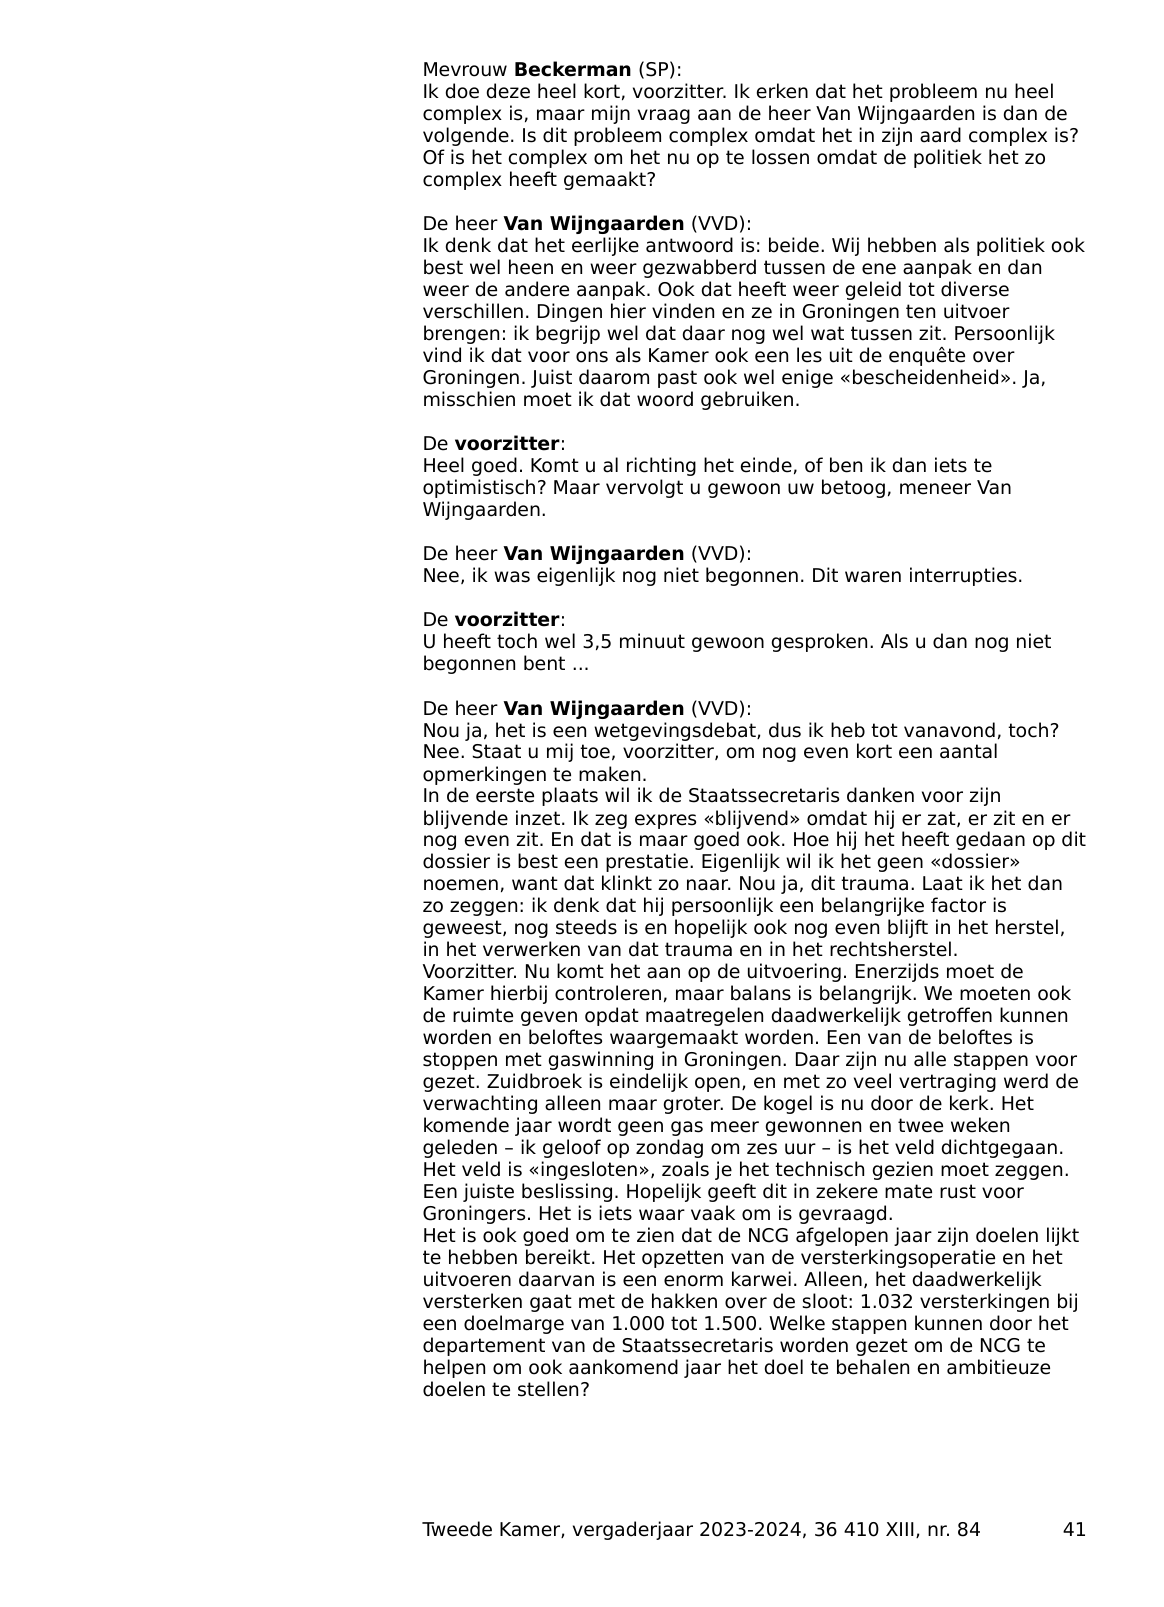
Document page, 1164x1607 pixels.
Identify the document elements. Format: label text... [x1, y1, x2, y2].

text De voorzitter: [422, 433, 1087, 455]
text De voorzitter: [422, 609, 1087, 631]
text U heeft toch wel 3,5 minuut gewoon gesproken. Als u dan nog niet begonnen bent ... [422, 631, 1087, 675]
text Mevrouw Beckerman (SP): [422, 59, 1087, 81]
text Ik denk dat het eerlijke antwoord is: beide. Wij hebben als politiek ook best wel heen en weer gezwabberd tussen de ene aanpak en dan weer de andere aanpak. Ook dat heeft weer geleid tot diverse verschillen. Dingen hier vinden en ze in Groningen ten uitvoer brengen: ik begrijp wel dat daar nog wel wat tussen zit. Persoonlijk vind ik dat voor ons als Kamer ook een les uit de enquête over Groningen. Juist daarom past ook wel enige «bescheidenheid». Ja, misschien moet ik dat woord gebruiken. [422, 235, 1087, 411]
text Voorzitter. Nu komt het aan op de uitvoering. Enerzijds moet de Kamer hierbij controleren, maar balans is belangrijk. We moeten ook de ruimte geven opdat maatregelen daadwerkelijk getroffen kunnen worden en beloftes waargemaakt worden. Een van de beloftes is stoppen met gaswinning in Groningen. Daar zijn nu alle stappen voor gezet. Zuidbroek is eindelijk open, en met zo veel vertraging werd de verwachting alleen maar groter. De kogel is nu door de kerk. Het komende jaar wordt geen gas meer gewonnen en twee weken geleden – ik geloof op zondag om zes uur – is het veld dichtgegaan. Het veld is «ingesloten», zoals je het technisch gezien moet zeggen. Een juiste beslissing. Hopelijk geeft dit in zekere mate rust voor Groningers. Het is iets waar vaak om is gevraagd. [422, 961, 1087, 1225]
text Ik doe deze heel kort, voorzitter. Ik erken dat het probleem nu heel complex is, maar mijn vraag aan de heer Van Wijngaarden is dan de volgende. Is dit probleem complex omdat het in zijn aard complex is? Of is het complex om het nu op te lossen omdat de politiek het zo complex heeft gemaakt? [422, 81, 1087, 191]
text Heel goed. Komt u al richting het einde, of ben ik dan iets te optimistisch? Maar vervolgt u gewoon uw betoog, meneer Van Wijngaarden. [422, 455, 1087, 521]
text De heer Van Wijngaarden (VVD): [422, 213, 1087, 235]
text De heer Van Wijngaarden (VVD): [422, 543, 1087, 565]
text De heer Van Wijngaarden (VVD): [422, 697, 1087, 719]
text In de eerste plaats wil ik de Staatssecretaris danken voor zijn blijvende inzet. Ik zeg expres «blijvend» omdat hij er zat, er zit en er nog even zit. En dat is maar goed ook. Hoe hij het heeft gedaan op dit dossier is best een prestatie. Eigenlijk wil ik het geen «dossier» noemen, want dat klinkt zo naar. Nou ja, dit trauma. Laat ik het dan zo zeggen: ik denk dat hij persoonlijk een belangrijke factor is geweest, nog steeds is en hopelijk ook nog even blijft in het herstel, in het verwerken van dat trauma en in het rechtsherstel. [422, 785, 1087, 961]
text Het is ook goed om te zien dat de NCG afgelopen jaar zijn doelen lijkt te hebben bereikt. Het opzetten van de versterkingsoperatie en het uitvoeren daarvan is een enorm karwei. Alleen, het daadwerkelijk versterken gaat met de hakken over de sloot: 1.032 versterkingen bij een doelmarge van 1.000 tot 1.500. Welke stappen kunnen door het departement van de Staatssecretaris worden gezet om de NCG te helpen om ook aankomend jaar het doel te behalen en ambitieuze doelen te stellen? [422, 1225, 1087, 1401]
text Nou ja, het is een wetgevingsdebat, dus ik heb tot vanavond, toch? Nee. Staat u mij toe, voorzitter, om nog even kort een aantal opmerkingen te maken. [422, 719, 1087, 785]
text Nee, ik was eigenlijk nog niet begonnen. Dit waren interrupties. [422, 565, 1087, 587]
